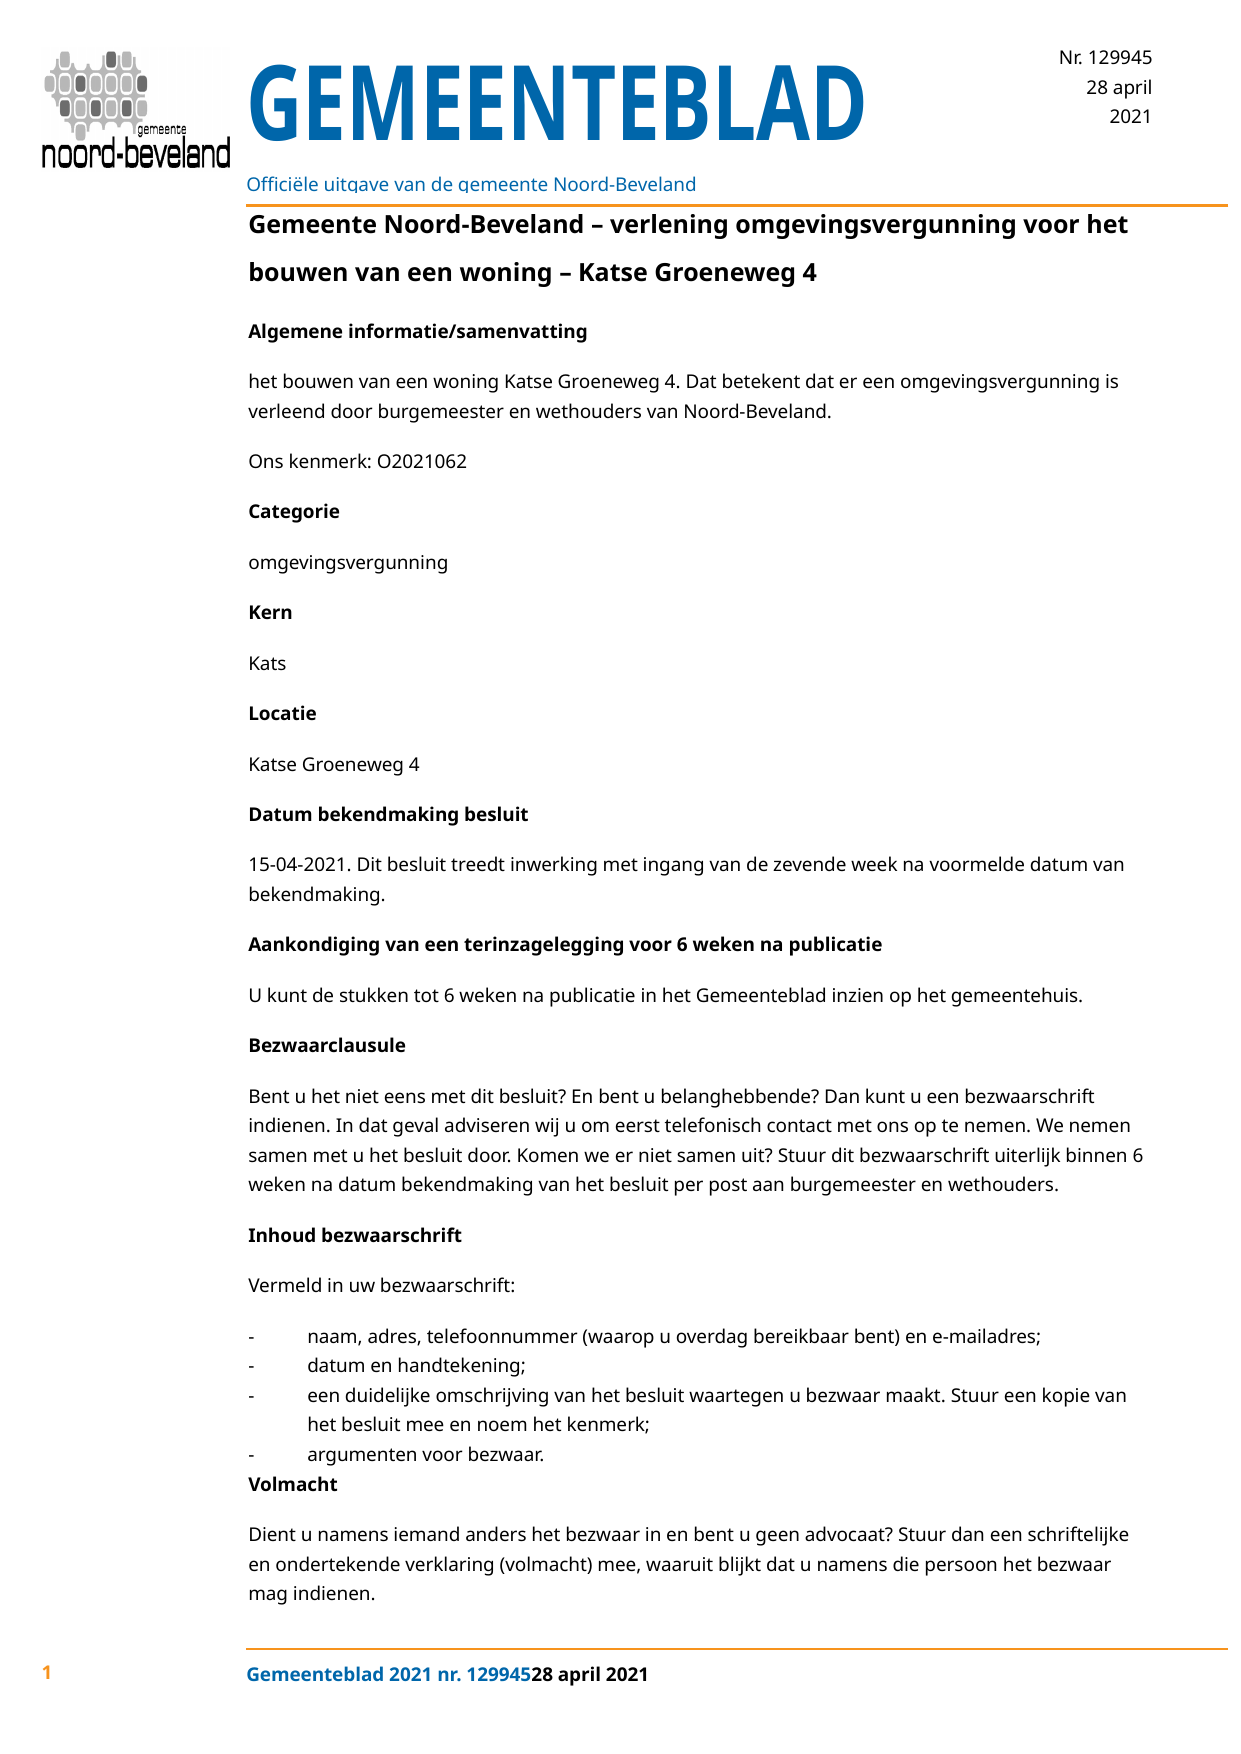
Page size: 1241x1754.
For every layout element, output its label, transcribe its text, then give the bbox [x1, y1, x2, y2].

text Vermeld in uw bezwaarschrift: [248, 1272, 1152, 1298]
text U kunt de stukken tot 6 weken na publicatie in het Gemeenteblad inzien op het gemeentehuis. [248, 982, 1152, 1008]
text Algemene informatie/samenvatting [248, 318, 1152, 344]
text Datum bekendmaking besluit [248, 801, 1152, 827]
text 15-04-2021. Dit besluit treedt inwerking met ingang van de zevende week na voormelde datum van bekendmaking. [248, 852, 1152, 907]
text Dient u namens iemand anders het bezwaar in en bent u geen advocaat? Stuur dan een schriftelijke en ondertekende verklaring (volmacht) mee, waaruit blijkt dat u namens die persoon het bezwaar mag indienen. [248, 1521, 1152, 1606]
text Volmacht [248, 1471, 1152, 1497]
text Kern [248, 599, 1152, 625]
picture [41, 47, 231, 172]
text Katse Groeneweg 4 [248, 751, 1152, 777]
text Categorie [248, 499, 1152, 524]
text omgevingsvergunning [248, 549, 1152, 575]
text Kats [248, 650, 1152, 676]
text Bent u het niet eens met dit besluit? En bent u belanghebbende? Dan kunt u een bezwaarschrift indienen. In dat geval adviseren wij u om eerst telefonisch contact met ons op te nemen. We nemen samen met u het besluit door. Komen we er niet samen uit? Stuur dit bezwaarschrift uiterlijk binnen 6 weken na datum bekendmaking van het besluit per post aan burgemeester en wethouders. [248, 1083, 1152, 1197]
text Locatie [248, 700, 1152, 726]
text Inhoud bezwaarschrift [248, 1222, 1152, 1248]
list datum en handtekening; [248, 1352, 1152, 1378]
list naam, adres, telefoonnummer (waarop u overdag bereikbaar bent) en e-mailadres; [248, 1323, 1152, 1349]
text Gemeente Noord-Beveland – verlening omgevingsvergunning voor het bouwen van een woning – Katse Groeneweg 4 [248, 207, 1152, 288]
text Bezwaarclausule [248, 1032, 1152, 1058]
list argumenten voor bezwaar. [248, 1441, 1152, 1467]
list een duidelijke omschrijving van het besluit waartegen u bezwaar maakt. Stuur een kopie van het besluit mee en noem het kenmerk; [248, 1382, 1152, 1437]
text Ons kenmerk: O2021062 [248, 448, 1152, 474]
text Aankondiging van een terinzagelegging voor 6 weken na publicatie [248, 932, 1152, 957]
text het bouwen van een woning Katse Groeneweg 4. Dat betekent dat er een omgevingsvergunning is verleend door burgemeester en wethouders van Noord-Beveland. [248, 368, 1152, 424]
